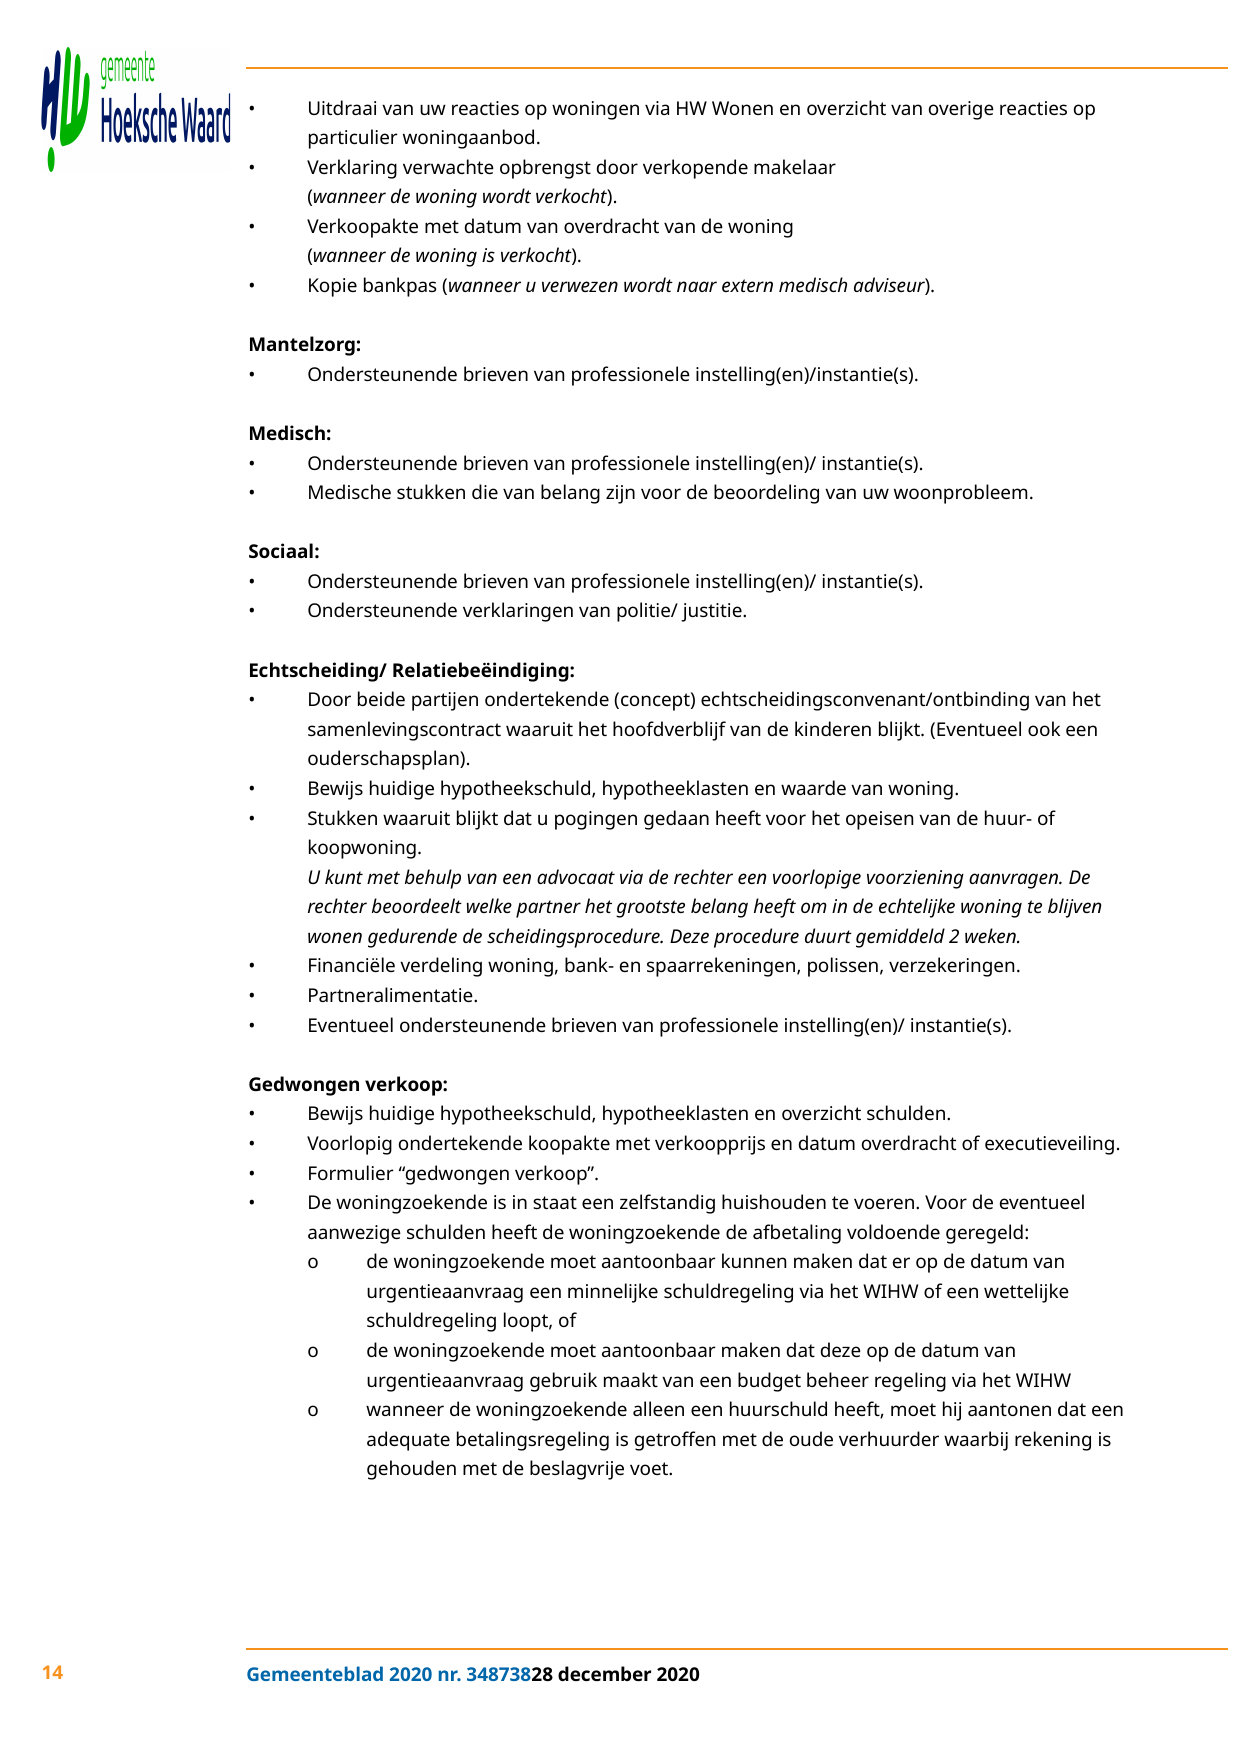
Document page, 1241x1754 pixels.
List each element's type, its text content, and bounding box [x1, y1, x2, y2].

list Eventueel ondersteunende brieven van professionele instelling(en)/ instantie(s). [248, 1012, 1152, 1038]
picture [41, 47, 231, 172]
list de woningzoekende moet aantoonbaar maken dat deze op de datum van urgentieaanvraag gebruik maakt van een budget beheer regeling via het WIHW [307, 1337, 1152, 1393]
list Ondersteunende verklaringen van politie/ justitie. [248, 598, 1152, 623]
list Medische stukken die van belang zijn voor de beoordeling van uw woonprobleem. [248, 479, 1152, 505]
list Bewijs huidige hypotheekschuld, hypotheeklasten en waarde van woning. [248, 775, 1152, 801]
list Stukken waaruit blijkt dat u pogingen gedaan heeft voor het opeisen van de huur- of koopwoning. [248, 805, 1152, 860]
list Kopie bankpas (wanneer u verwezen wordt naar extern medisch adviseur). [248, 272, 1152, 298]
list (wanneer de woning is verkocht). [248, 243, 1152, 268]
list Uitdraai van uw reacties op woningen via HW Wonen en overzicht van overige reacties op particulier woningaanbod. [248, 95, 1152, 150]
list Ondersteunende brieven van professionele instelling(en)/ instantie(s). [248, 450, 1152, 476]
list (wanneer de woning wordt verkocht). [248, 183, 1152, 209]
list wanneer de woningzoekende alleen een huurschuld heeft, moet hij aantonen dat een adequate betalingsregeling is getroffen met de oude verhuurder waarbij rekening is gehouden met de beslagvrije voet. [307, 1396, 1152, 1481]
list Door beide partijen ondertekende (concept) echtscheidingsconvenant/ontbinding van het samenlevingscontract waaruit het hoofdverblijf van de kinderen blijkt. (Eventueel ook een ouderschapsplan). [248, 686, 1152, 771]
list U kunt met behulp van een advocaat via de rechter een voorlopige voorziening aanvragen. De rechter beoordeelt welke partner het grootste belang heeft om in de echtelijke woning te blijven wonen gedurende de scheidingsprocedure. Deze procedure duurt gemiddeld 2 weken. [248, 864, 1152, 949]
list De woningzoekende is in staat een zelfstandig huishouden te voeren. Voor de eventueel aanwezige schulden heeft de woningzoekende de afbetaling voldoende geregeld: [248, 1189, 1152, 1245]
text Gedwongen verkoop: [248, 1071, 1152, 1097]
list Financiële verdeling woning, bank- en spaarrekeningen, polissen, verzekeringen. [248, 953, 1152, 978]
list Voorlopig ondertekende koopakte met verkoopprijs en datum overdracht of executieveiling. [248, 1130, 1152, 1156]
list Bewijs huidige hypotheekschuld, hypotheeklasten en overzicht schulden. [248, 1101, 1152, 1126]
text Sociaal: [248, 538, 1152, 564]
list Verkoopakte met datum van overdracht van de woning [248, 213, 1152, 239]
text Echtscheiding/ Relatiebeëindiging: [248, 657, 1152, 683]
list Ondersteunende brieven van professionele instelling(en)/ instantie(s). [248, 568, 1152, 594]
list Verklaring verwachte opbrengst door verkopende makelaar [248, 154, 1152, 180]
list de woningzoekende moet aantoonbaar kunnen maken dat er op de datum van urgentieaanvraag een minnelijke schuldregeling via het WIHW of een wettelijke schuldregeling loopt, of [307, 1248, 1152, 1333]
list Partneralimentatie. [248, 982, 1152, 1008]
text Medisch: [248, 420, 1152, 446]
text Mantelzorg: [248, 331, 1152, 357]
list Ondersteunende brieven van professionele instelling(en)/instantie(s). [248, 361, 1152, 387]
list Formulier “gedwongen verkoop”. [248, 1160, 1152, 1186]
